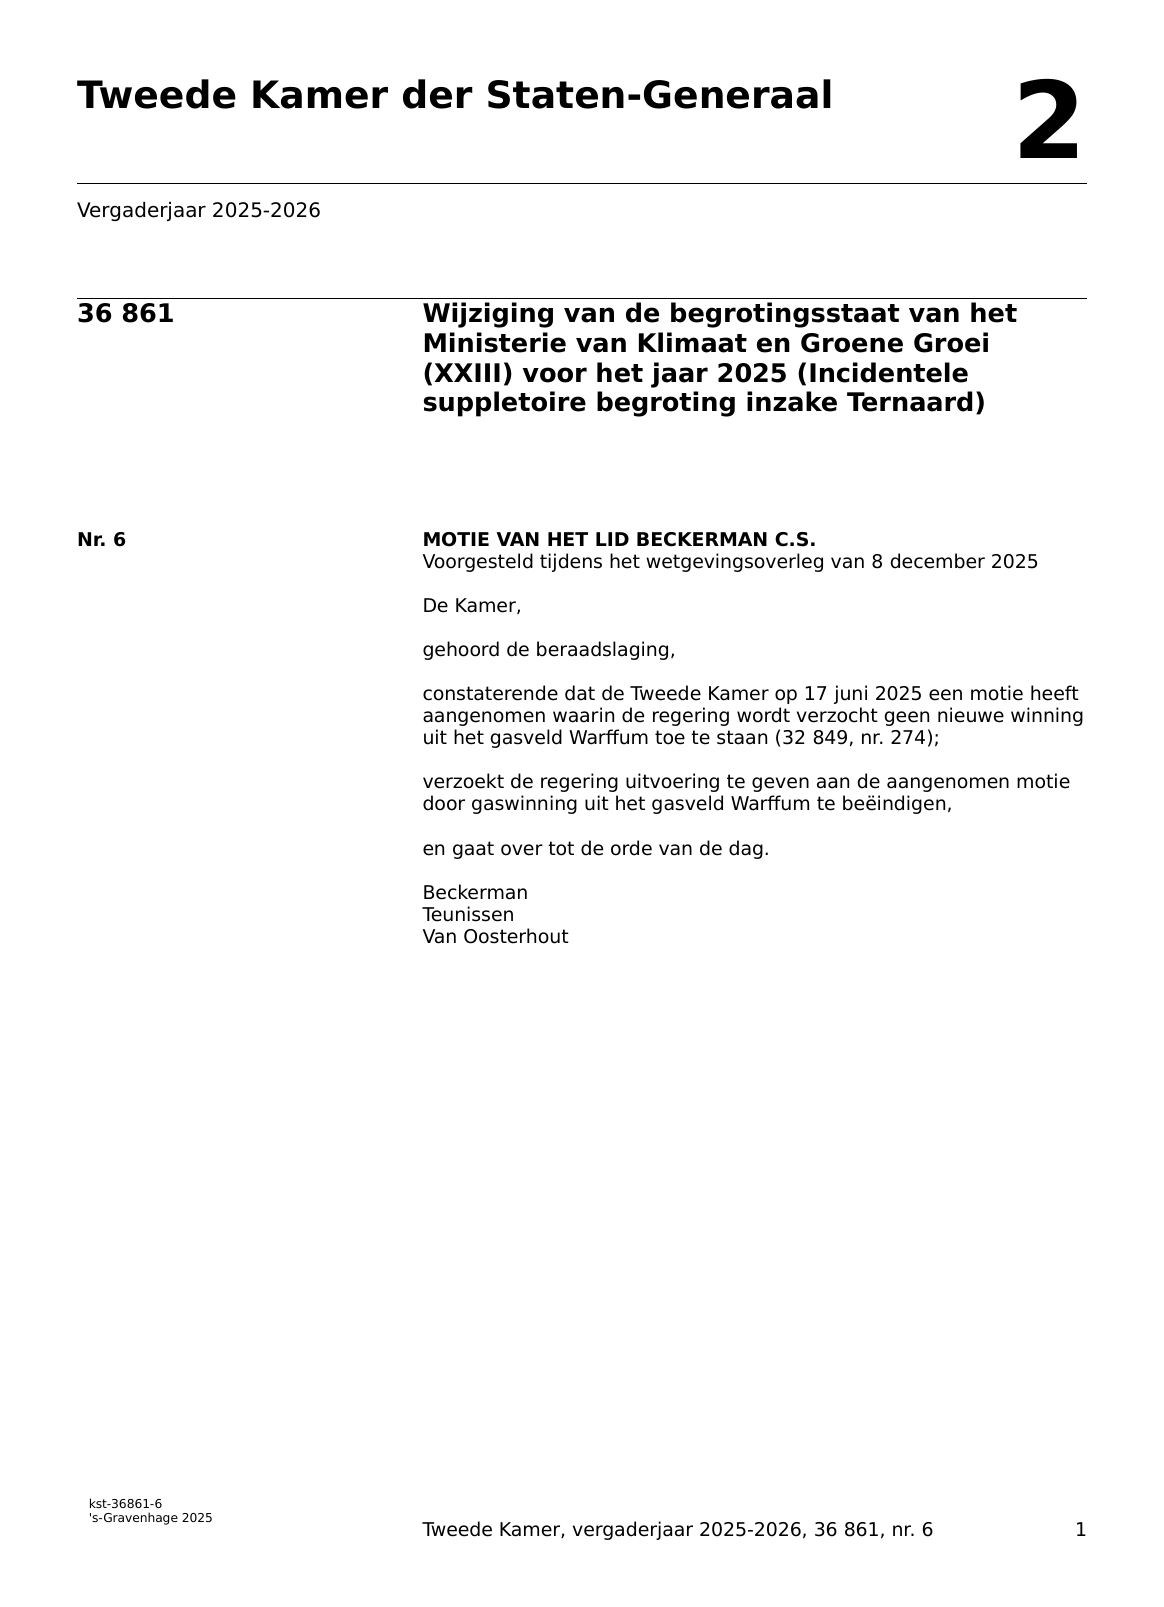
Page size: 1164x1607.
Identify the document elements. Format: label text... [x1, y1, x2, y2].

subtitle Nr. 6 MOTIE VAN HET LID BECKERMAN C.S. [77, 529, 1087, 551]
text verzoekt de regering uitvoering te geven aan de aangenomen motie door gaswinning uit het gasveld Warffum te beëindigen, [422, 771, 1087, 815]
text kst-36861-6 [88, 1497, 323, 1511]
text Van Oosterhout [422, 926, 1087, 948]
table_cell Vergaderjaar 2025-2026 [77, 184, 1087, 298]
text constaterende dat de Tweede Kamer op 17 juni 2025 een motie heeft aangenomen waarin de regering wordt verzocht geen nieuwe winning uit het gasveld Warffum toe te staan (32 849, nr. 274); [422, 683, 1087, 749]
text gehoord de beraadslaging, [422, 639, 1087, 661]
text Voorgesteld tijdens het wetgevingsoverleg van 8 december 2025 [422, 551, 1087, 573]
text Teunissen [422, 904, 1087, 926]
table_header 2 [886, 59, 1087, 183]
table_header Tweede Kamer der Staten-Generaal [77, 59, 886, 183]
text 's-Gravenhage 2025 [88, 1511, 323, 1525]
text De Kamer, [422, 595, 1087, 617]
subtitle 36 861 Wijziging van de begrotingsstaat van het Ministerie van Klimaat en Groene Groei (XXIII) voor het jaar 2025 (Incidentele suppletoire begroting inzake Ternaard) [77, 299, 1087, 418]
text en gaat over tot de orde van de dag. [422, 837, 1087, 859]
text Beckerman [422, 882, 1087, 904]
